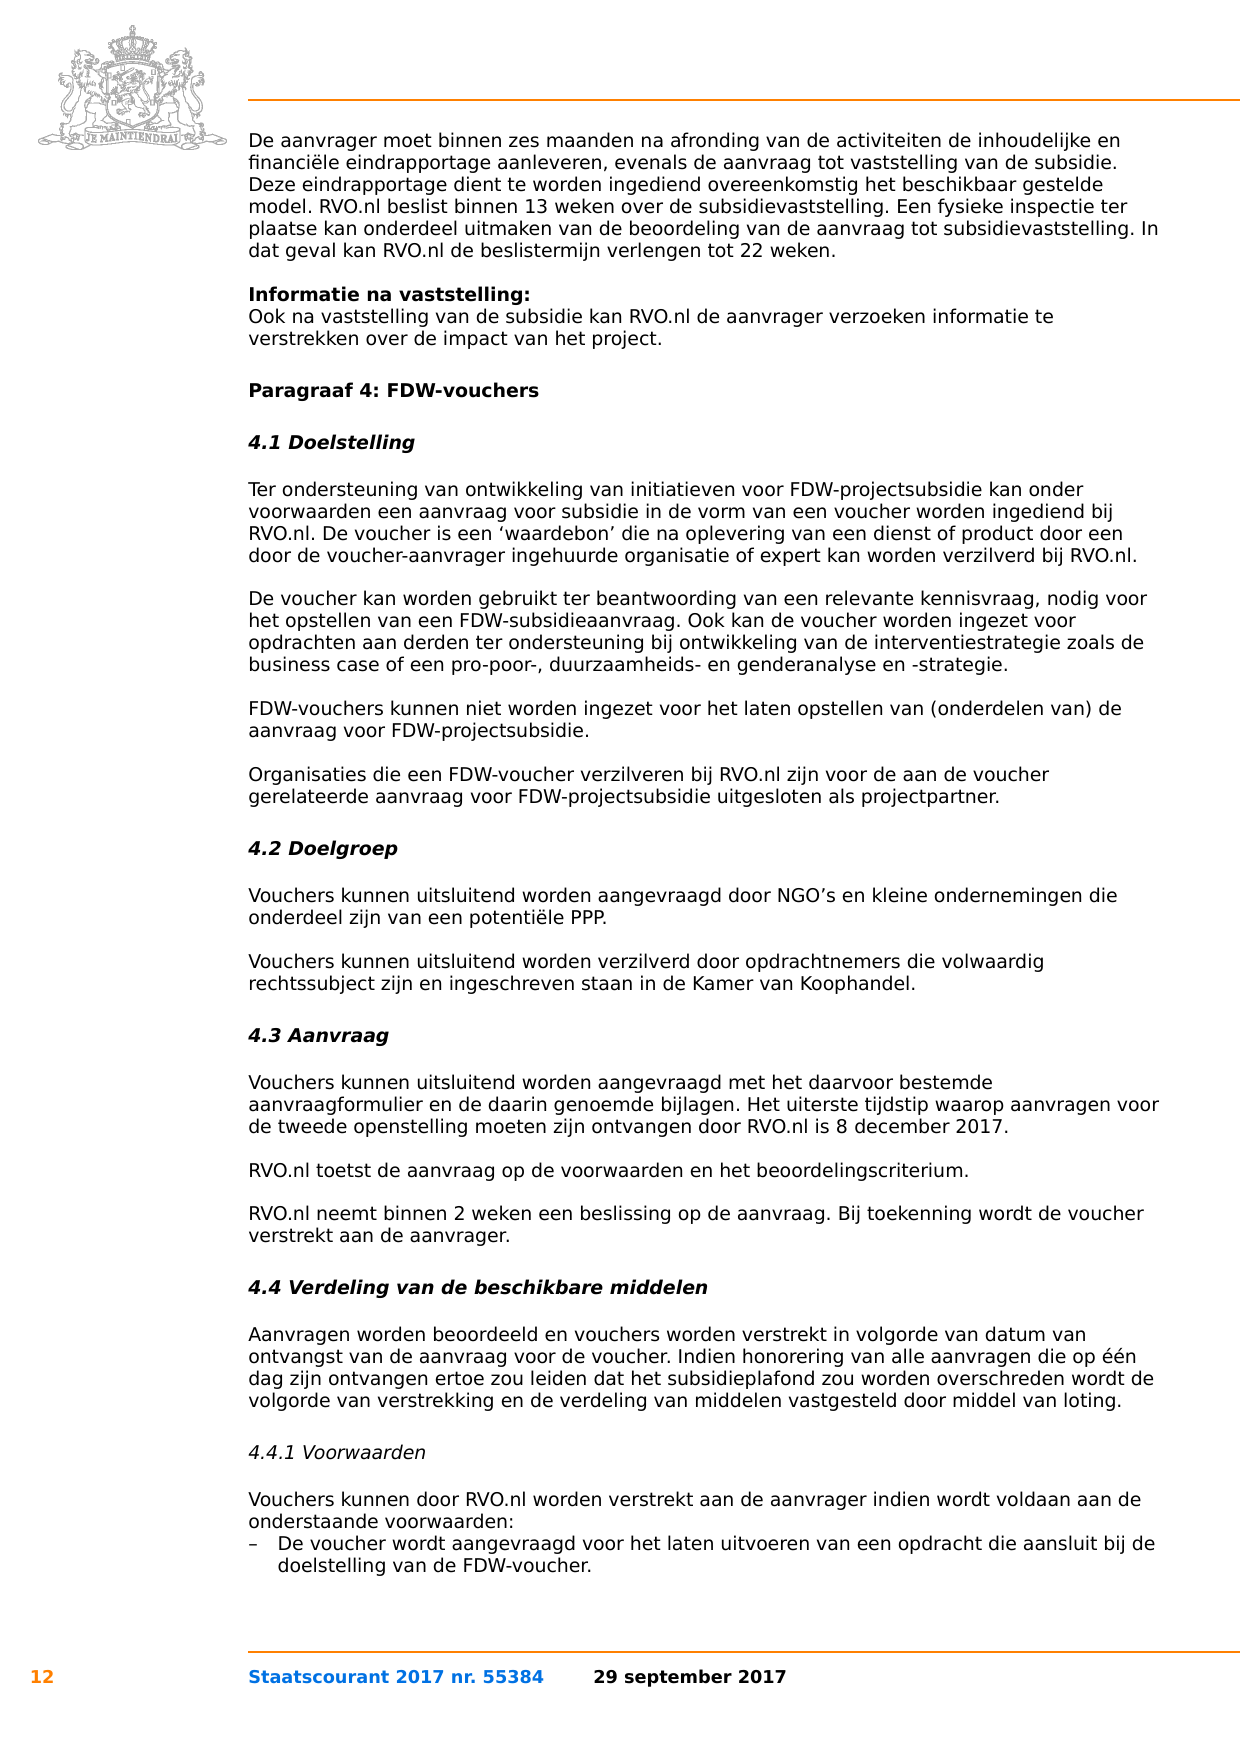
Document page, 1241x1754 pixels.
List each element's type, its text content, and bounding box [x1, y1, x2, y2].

text Vouchers kunnen uitsluitend worden aangevraagd met het daarvoor bestemde aanvraagformulier en de daarin genoemde bijlagen. Het uiterste tijdstip waarop aanvragen voor de tweede openstelling moeten zijn ontvangen door RVO.nl is 8 december 2017. [248, 1072, 1163, 1138]
subtitle 4.4.1 Voorwaarden [248, 1442, 1163, 1464]
text Organisaties die een FDW-voucher verzilveren bij RVO.nl zijn voor de aan de voucher gerelateerde aanvraag voor FDW-projectsubsidie uitgesloten als projectpartner. [248, 764, 1163, 808]
text De voucher kan worden gebruikt ter beantwoording van een relevante kennisvraag, nodig voor het opstellen van een FDW-subsidieaanvraag. Ook kan de voucher worden ingezet voor opdrachten aan derden ter ondersteuning bij ontwikkeling van de interventiestrategie zoals de business case of een pro-poor-, duurzaamheids- en genderanalyse en -strategie. [248, 588, 1163, 676]
picture [38, 25, 227, 150]
text Ter ondersteuning van ontwikkeling van initiatieven voor FDW-projectsubsidie kan onder voorwaarden een aanvraag voor subsidie in de vorm van een voucher worden ingediend bij RVO.nl. De voucher is een ‘waardebon’ die na oplevering van een dienst of product door een door de voucher-aanvrager ingehuurde organisatie of expert kan worden verzilverd bij RVO.nl. [248, 478, 1163, 566]
text RVO.nl toetst de aanvraag op de voorwaarden en het beoordelingscriterium. [248, 1159, 1163, 1181]
subtitle Paragraaf 4: FDW-vouchers [248, 379, 1163, 402]
subtitle 4.2 Doelgroep [248, 838, 1163, 860]
text RVO.nl neemt binnen 2 weken een beslissing op de aanvraag. Bij toekenning wordt de voucher verstrekt aan de aanvrager. [248, 1203, 1163, 1247]
text De aanvrager moet binnen zes maanden na afronding van de activiteiten de inhoudelijke en financiële eindrapportage aanleveren, evenals de aanvraag tot vaststelling van de subsidie. Deze eindrapportage dient te worden ingediend overeenkomstig het beschikbaar gestelde model. RVO.nl beslist binnen 13 weken over de subsidievaststelling. Een fysieke inspectie ter plaatse kan onderdeel uitmaken van de beoordeling van de aanvraag tot subsidievaststelling. In dat geval kan RVO.nl de beslistermijn verlengen tot 22 weken. [248, 130, 1163, 262]
text Ook na vaststelling van de subsidie kan RVO.nl de aanvrager verzoeken informatie te verstrekken over de impact van het project. [248, 306, 1163, 349]
text – De voucher wordt aangevraagd voor het laten uitvoeren van een opdracht die aansluit bij de doelstelling van de FDW-voucher. [248, 1533, 1163, 1577]
text Vouchers kunnen uitsluitend worden verzilverd door opdrachtnemers die volwaardig rechtssubject zijn en ingeschreven staan in de Kamer van Koophandel. [248, 951, 1163, 995]
text FDW-vouchers kunnen niet worden ingezet voor het laten opstellen van (onderdelen van) de aanvraag voor FDW-projectsubsidie. [248, 698, 1163, 742]
text Aanvragen worden beoordeeld en vouchers worden verstrekt in volgorde van datum van ontvangst van de aanvraag voor de voucher. Indien honorering van alle aanvragen die op één dag zijn ontvangen ertoe zou leiden dat het subsidieplafond zou worden overschreden wordt de volgorde van verstrekking en de verdeling van middelen vastgesteld door middel van loting. [248, 1324, 1163, 1412]
text Vouchers kunnen uitsluitend worden aangevraagd door NGO’s en kleine ondernemingen die onderdeel zijn van een potentiële PPP. [248, 885, 1163, 929]
subtitle 4.4 Verdeling van de beschikbare middelen [248, 1277, 1163, 1299]
text Vouchers kunnen door RVO.nl worden verstrekt aan de aanvrager indien wordt voldaan aan de onderstaande voorwaarden: [248, 1489, 1163, 1533]
text Informatie na vaststelling: [248, 284, 1163, 306]
subtitle 4.3 Aanvraag [248, 1025, 1163, 1047]
subtitle 4.1 Doelstelling [248, 432, 1163, 453]
